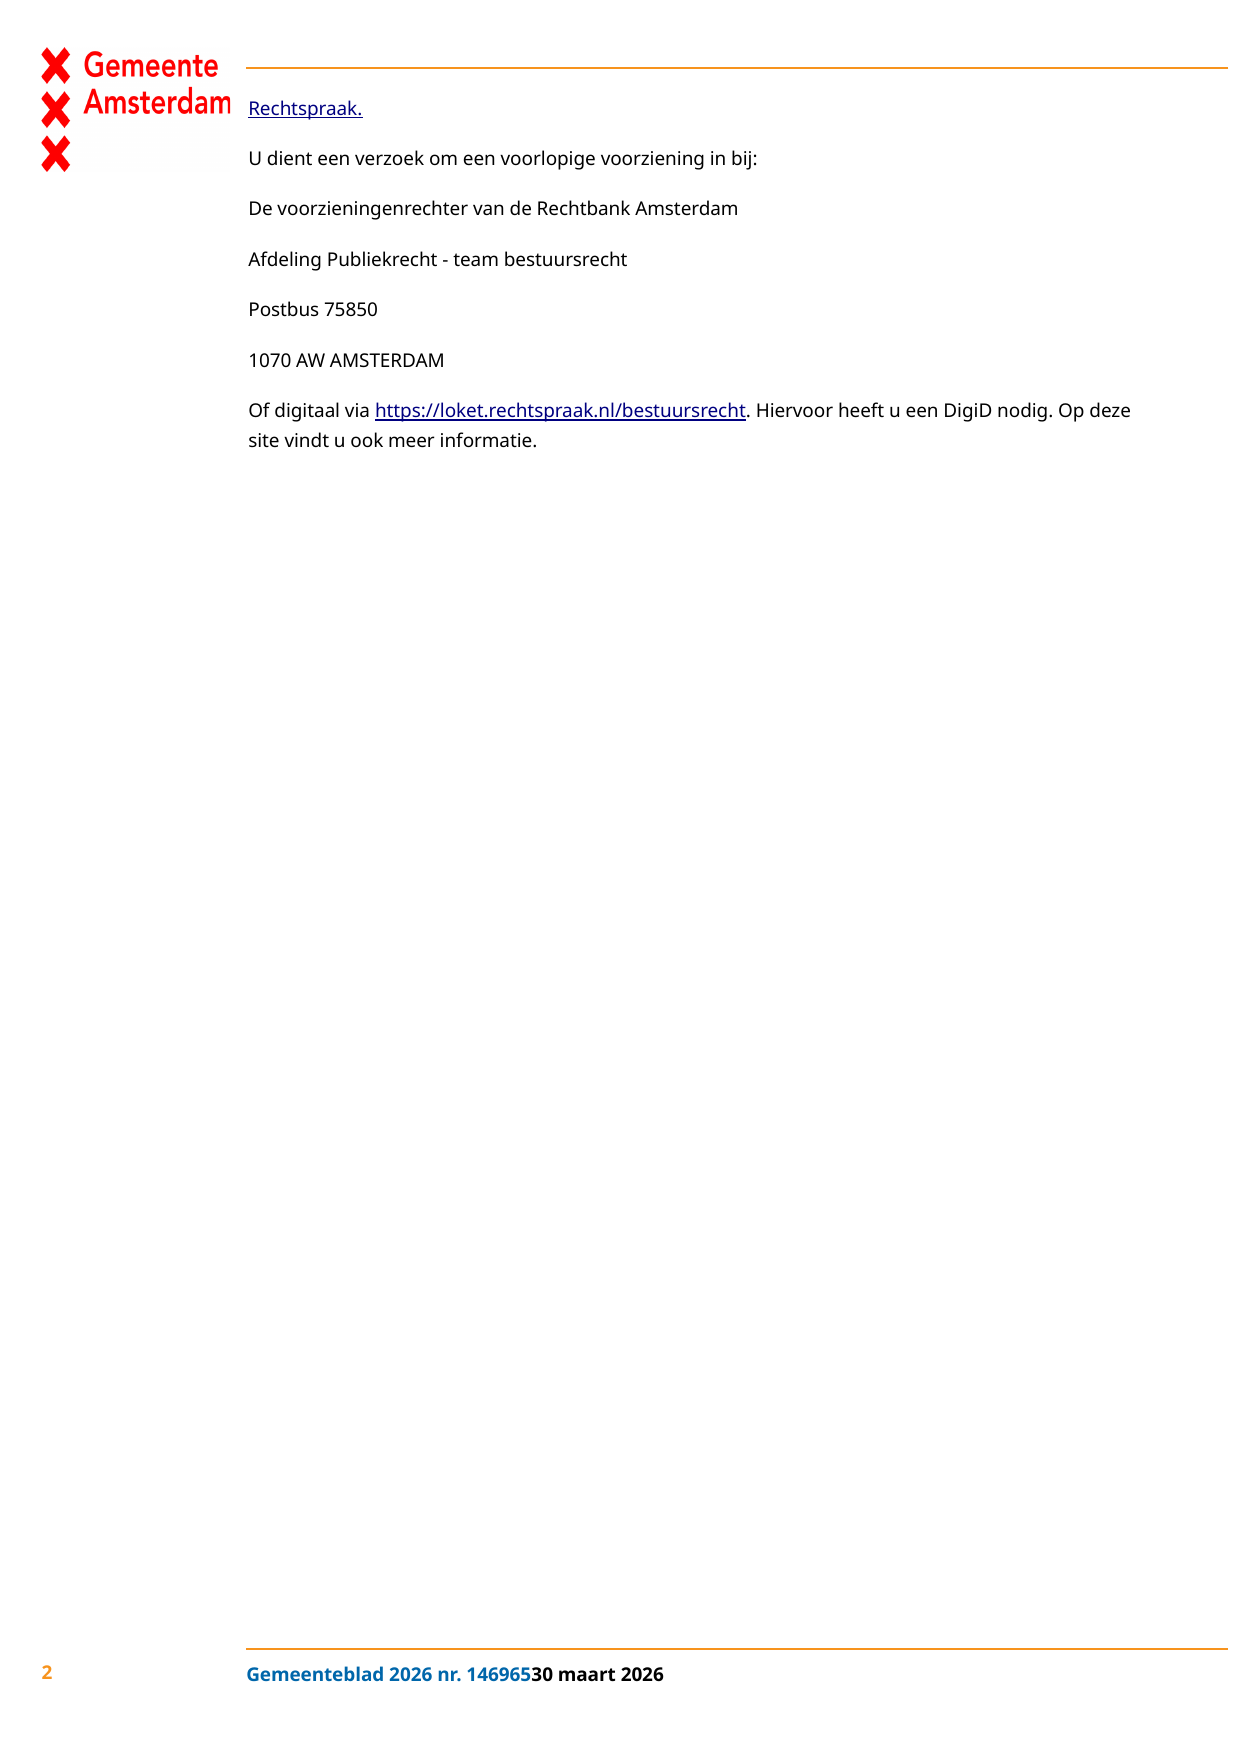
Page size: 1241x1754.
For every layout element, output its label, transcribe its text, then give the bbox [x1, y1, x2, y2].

text Afdeling Publiekrecht - team bestuursrecht [248, 246, 1152, 272]
text Postbus 75850 [248, 296, 1152, 322]
text De voorzieningenrechter van de Rechtbank Amsterdam [248, 196, 1152, 221]
text 1070 AW AMSTERDAM [248, 347, 1152, 373]
text Rechtspraak. [248, 95, 1152, 121]
picture [41, 47, 231, 172]
text U dient een verzoek om een voorlopige voorziening in bij: [248, 145, 1152, 171]
text Of digitaal via https://loket.rechtspraak.nl/bestuursrecht. Hiervoor heeft u een DigiD nodig. Op deze site vindt u ook meer informatie. [248, 397, 1152, 453]
